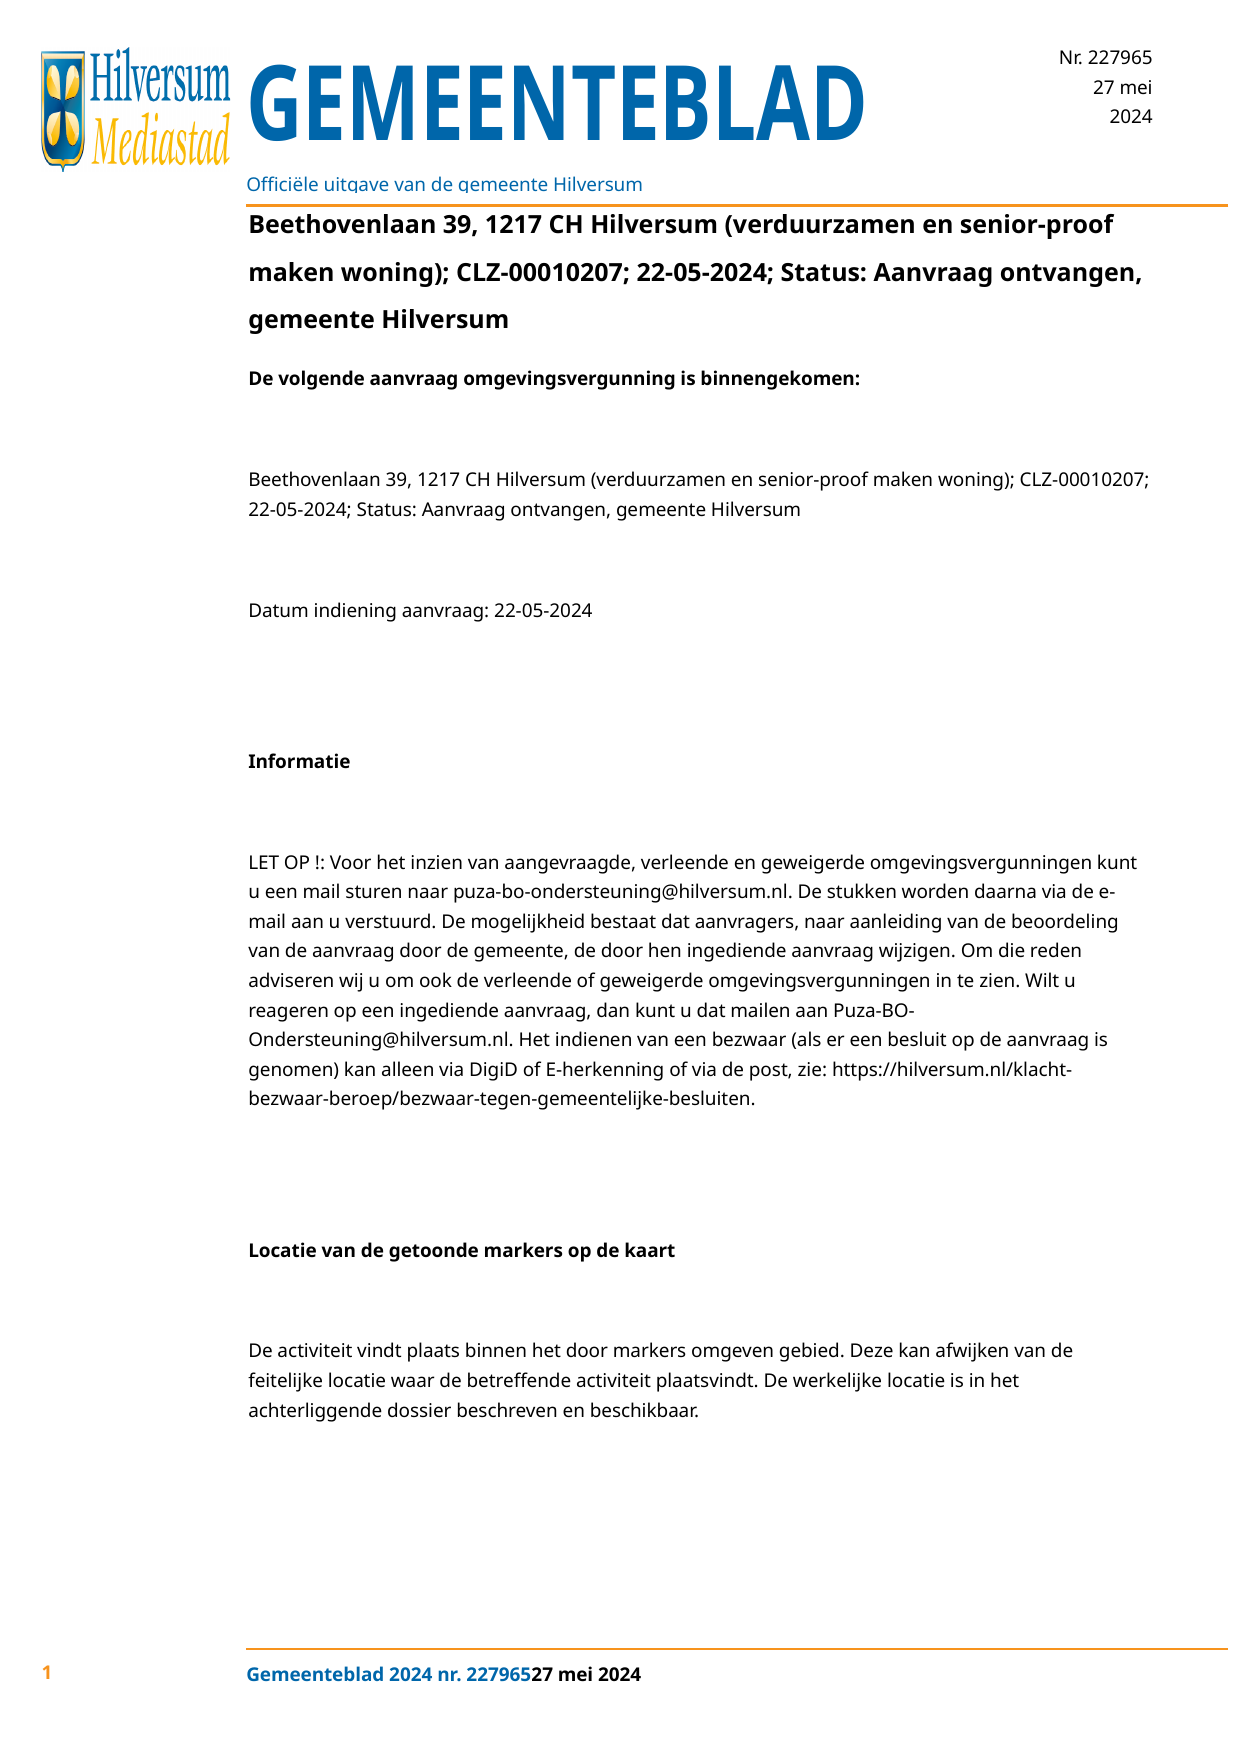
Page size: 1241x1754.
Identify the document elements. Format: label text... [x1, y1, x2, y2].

text Datum indiening aanvraag: 22-05-2024 [248, 597, 1152, 622]
text De activiteit vindt plaats binnen het door markers omgeven gebied. Deze kan afwijken van de feitelijke locatie waar de betreffende activiteit plaatsvindt. De werkelijke locatie is in het achterliggende dossier beschreven en beschikbaar. [248, 1338, 1152, 1422]
text Beethovenlaan 39, 1217 CH Hilversum (verduurzamen en senior-proof maken woning); CLZ-00010207; 22-05-2024; Status: Aanvraag ontvangen, gemeente Hilversum [248, 466, 1152, 522]
text Informatie [248, 748, 1152, 774]
text Beethovenlaan 39, 1217 CH Hilversum (verduurzamen en senior-proof maken woning); CLZ-00010207; 22-05-2024; Status: Aanvraag ontvangen, gemeente Hilversum [248, 207, 1152, 336]
text LET OP !: Voor het inzien van aangevraagde, verleende en geweigerde omgevingsvergunningen kunt u een mail sturen naar puza-bo-ondersteuning@hilversum.nl. De stukken worden daarna via de e-mail aan u verstuurd. De mogelijkheid bestaat dat aanvragers, naar aanleiding van de beoordeling van de aanvraag door de gemeente, de door hen ingediende aanvraag wijzigen. Om die reden adviseren wij u om ook de verleende of geweigerde omgevingsvergunningen in te zien. Wilt u reageren op een ingediende aanvraag, dan kunt u dat mailen aan Puza-BO-Ondersteuning@hilversum.nl. Het indienen van een bezwaar (als er een besluit op de aanvraag is genomen) kan alleen via DigiD of E-herkenning of via de post, zie: https://hilversum.nl/klacht-bezwaar-beroep/bezwaar-tegen-gemeentelijke-besluiten. [248, 849, 1152, 1111]
text Locatie van de getoonde markers op de kaart [248, 1237, 1152, 1262]
text De volgende aanvraag omgevingsvergunning is binnengekomen: [248, 366, 1152, 391]
picture [41, 47, 231, 172]
